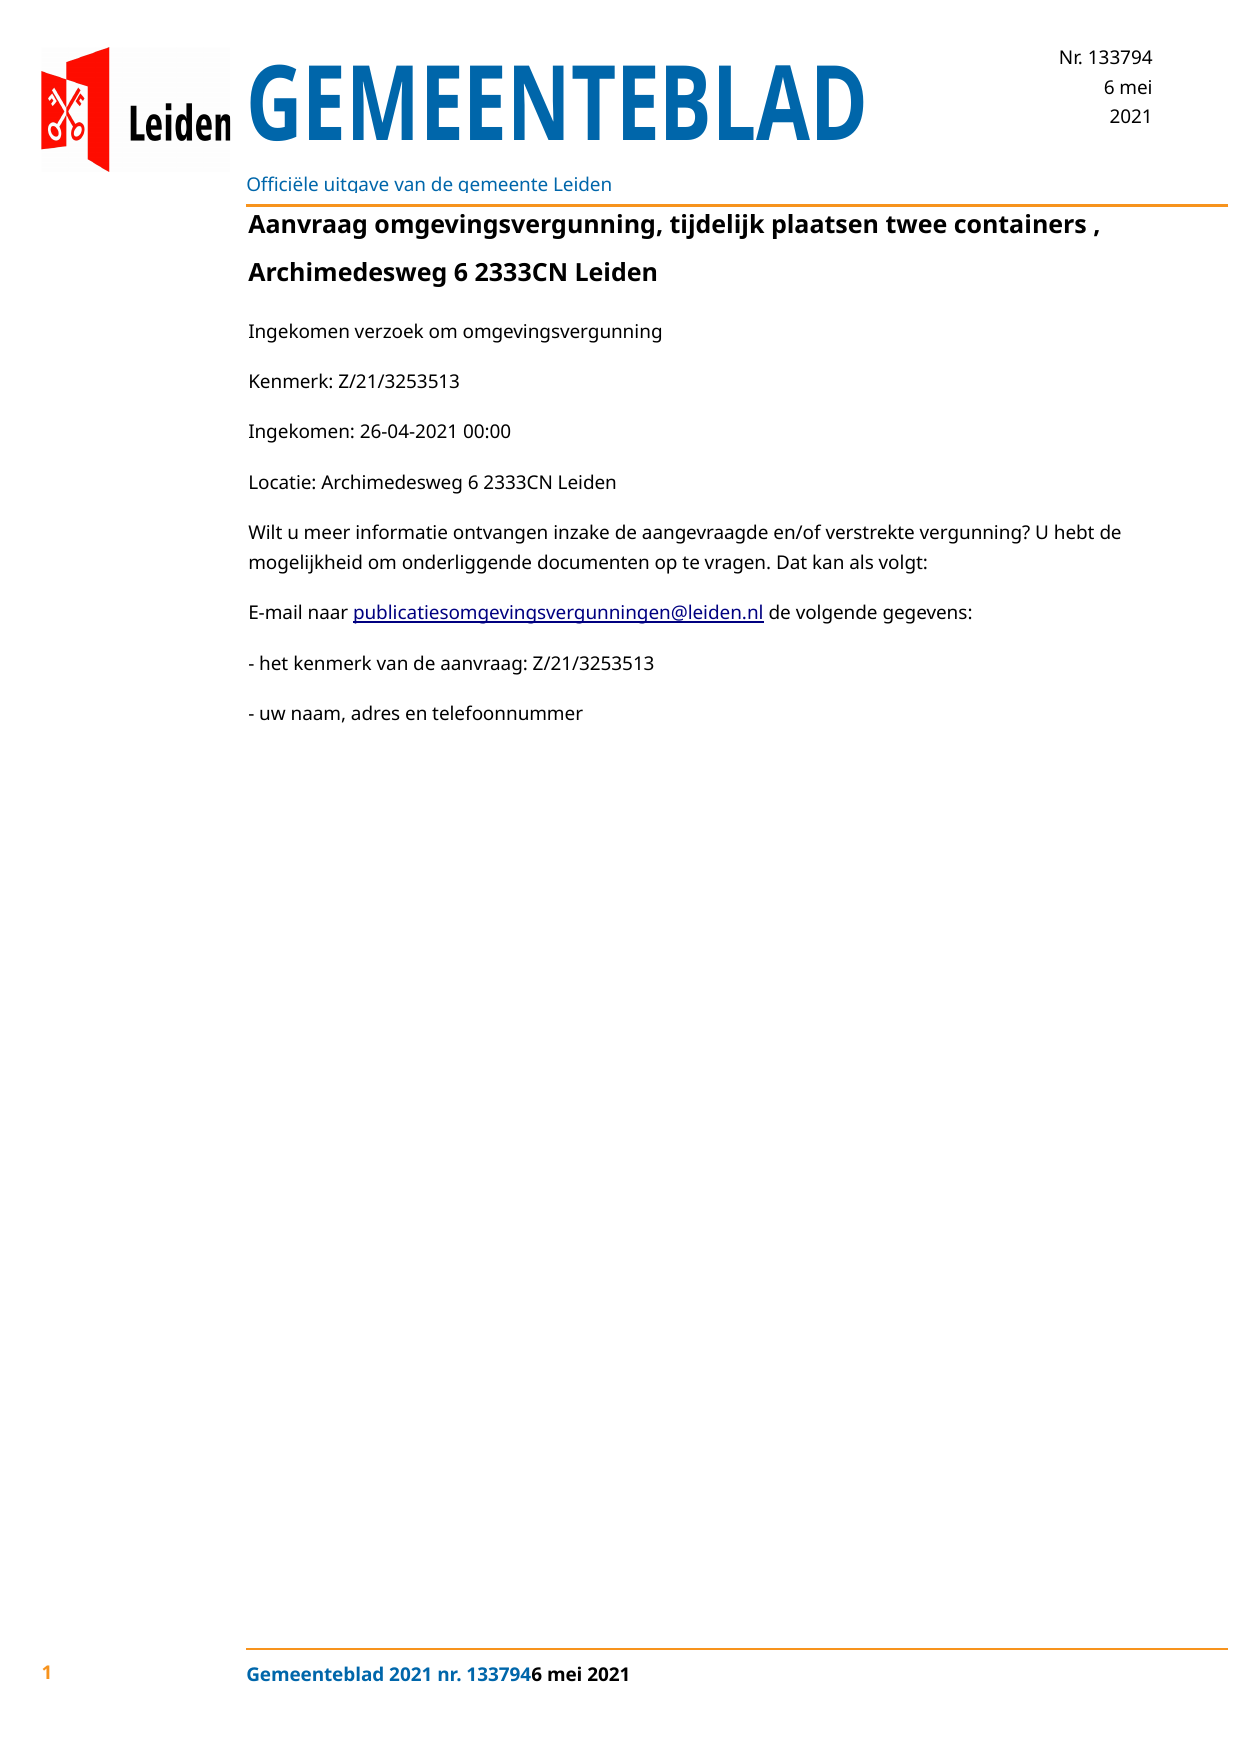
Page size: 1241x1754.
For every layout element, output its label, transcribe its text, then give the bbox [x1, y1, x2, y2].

text Wilt u meer informatie ontvangen inzake de aangevraagde en/of verstrekte vergunning? U hebt de mogelijkheid om onderliggende documenten op te vragen. Dat kan als volgt: [248, 519, 1152, 575]
text Aanvraag omgevingsvergunning, tijdelijk plaatsen twee containers , Archimedesweg 6 2333CN Leiden [248, 207, 1152, 288]
text Kenmerk: Z/21/3253513 [248, 368, 1152, 394]
text - uw naam, adres en telefoonnummer [248, 700, 1152, 726]
text Ingekomen verzoek om omgevingsvergunning [248, 318, 1152, 344]
text Ingekomen: 26-04-2021 00:00 [248, 419, 1152, 444]
text Locatie: Archimedesweg 6 2333CN Leiden [248, 469, 1152, 495]
text E-mail naar publicatiesomgevingsvergunningen@leiden.nl de volgende gegevens: [248, 599, 1152, 625]
text - het kenmerk van de aanvraag: Z/21/3253513 [248, 650, 1152, 676]
picture [41, 47, 231, 172]
